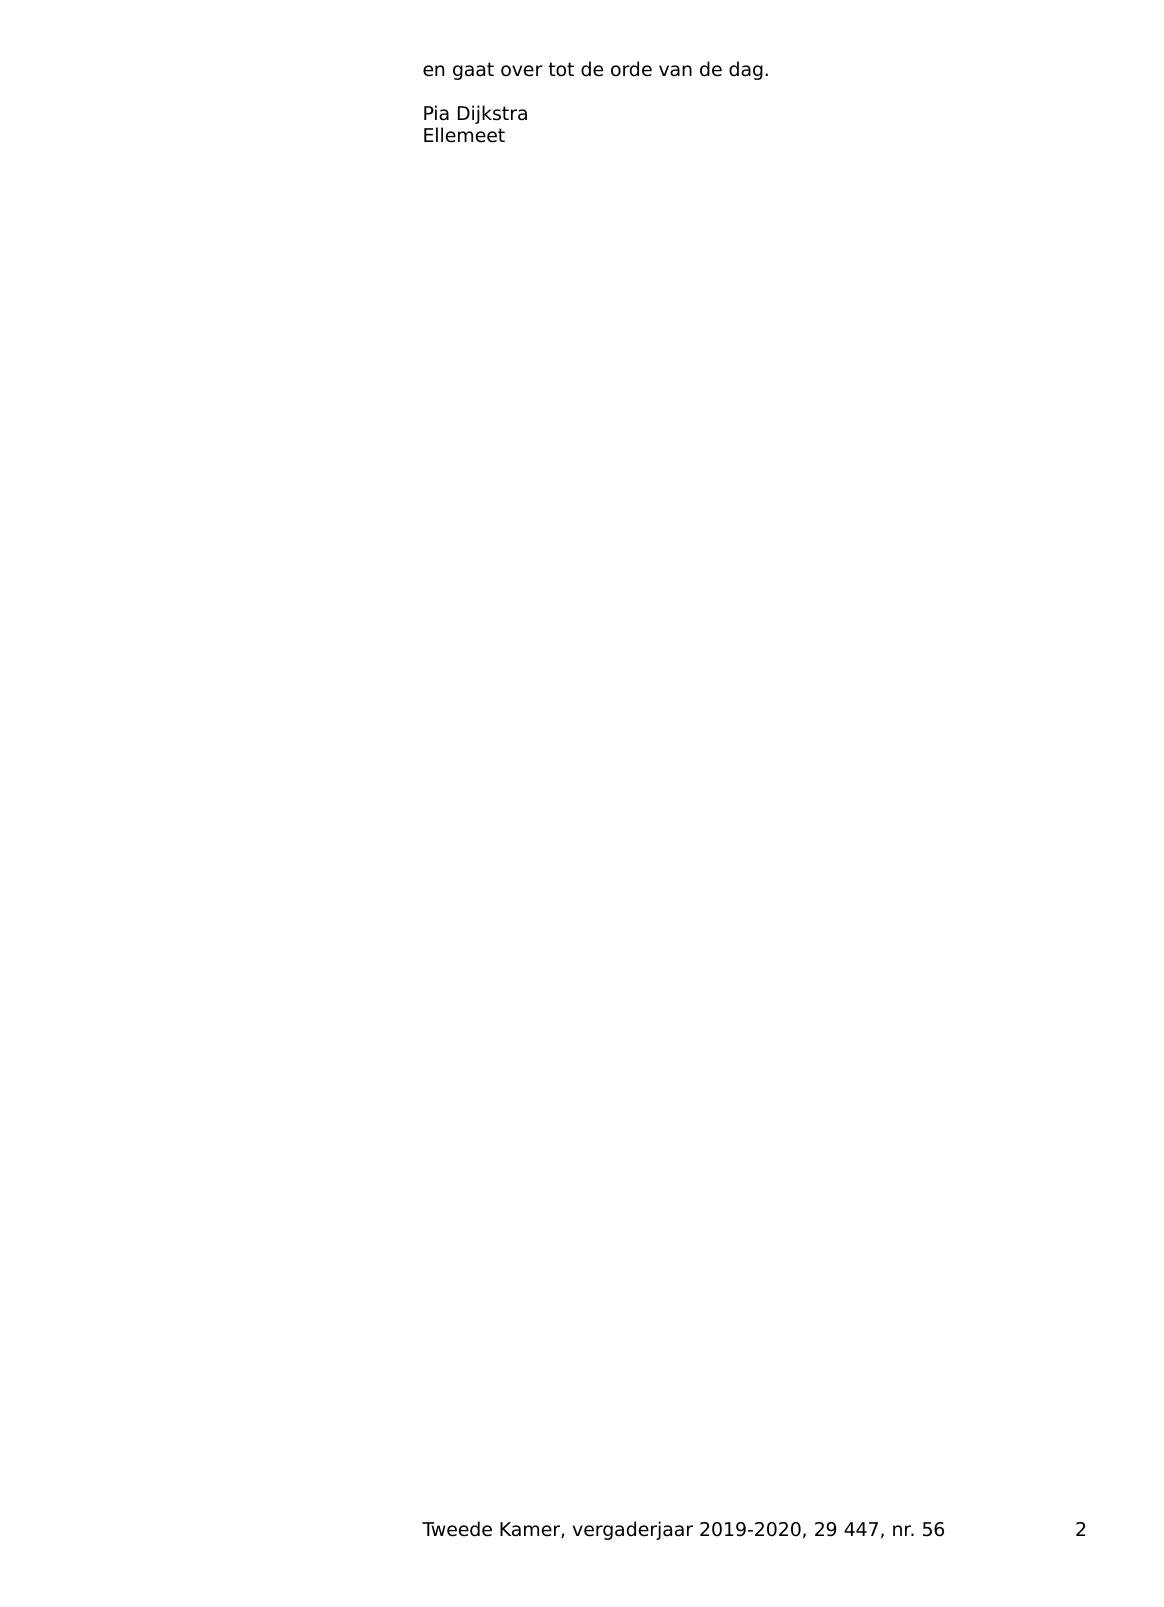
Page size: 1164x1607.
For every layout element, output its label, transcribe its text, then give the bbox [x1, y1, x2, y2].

text Ellemeet [422, 125, 1087, 147]
text Pia Dijkstra [422, 103, 1087, 125]
text en gaat over tot de orde van de dag. [422, 59, 1087, 81]
